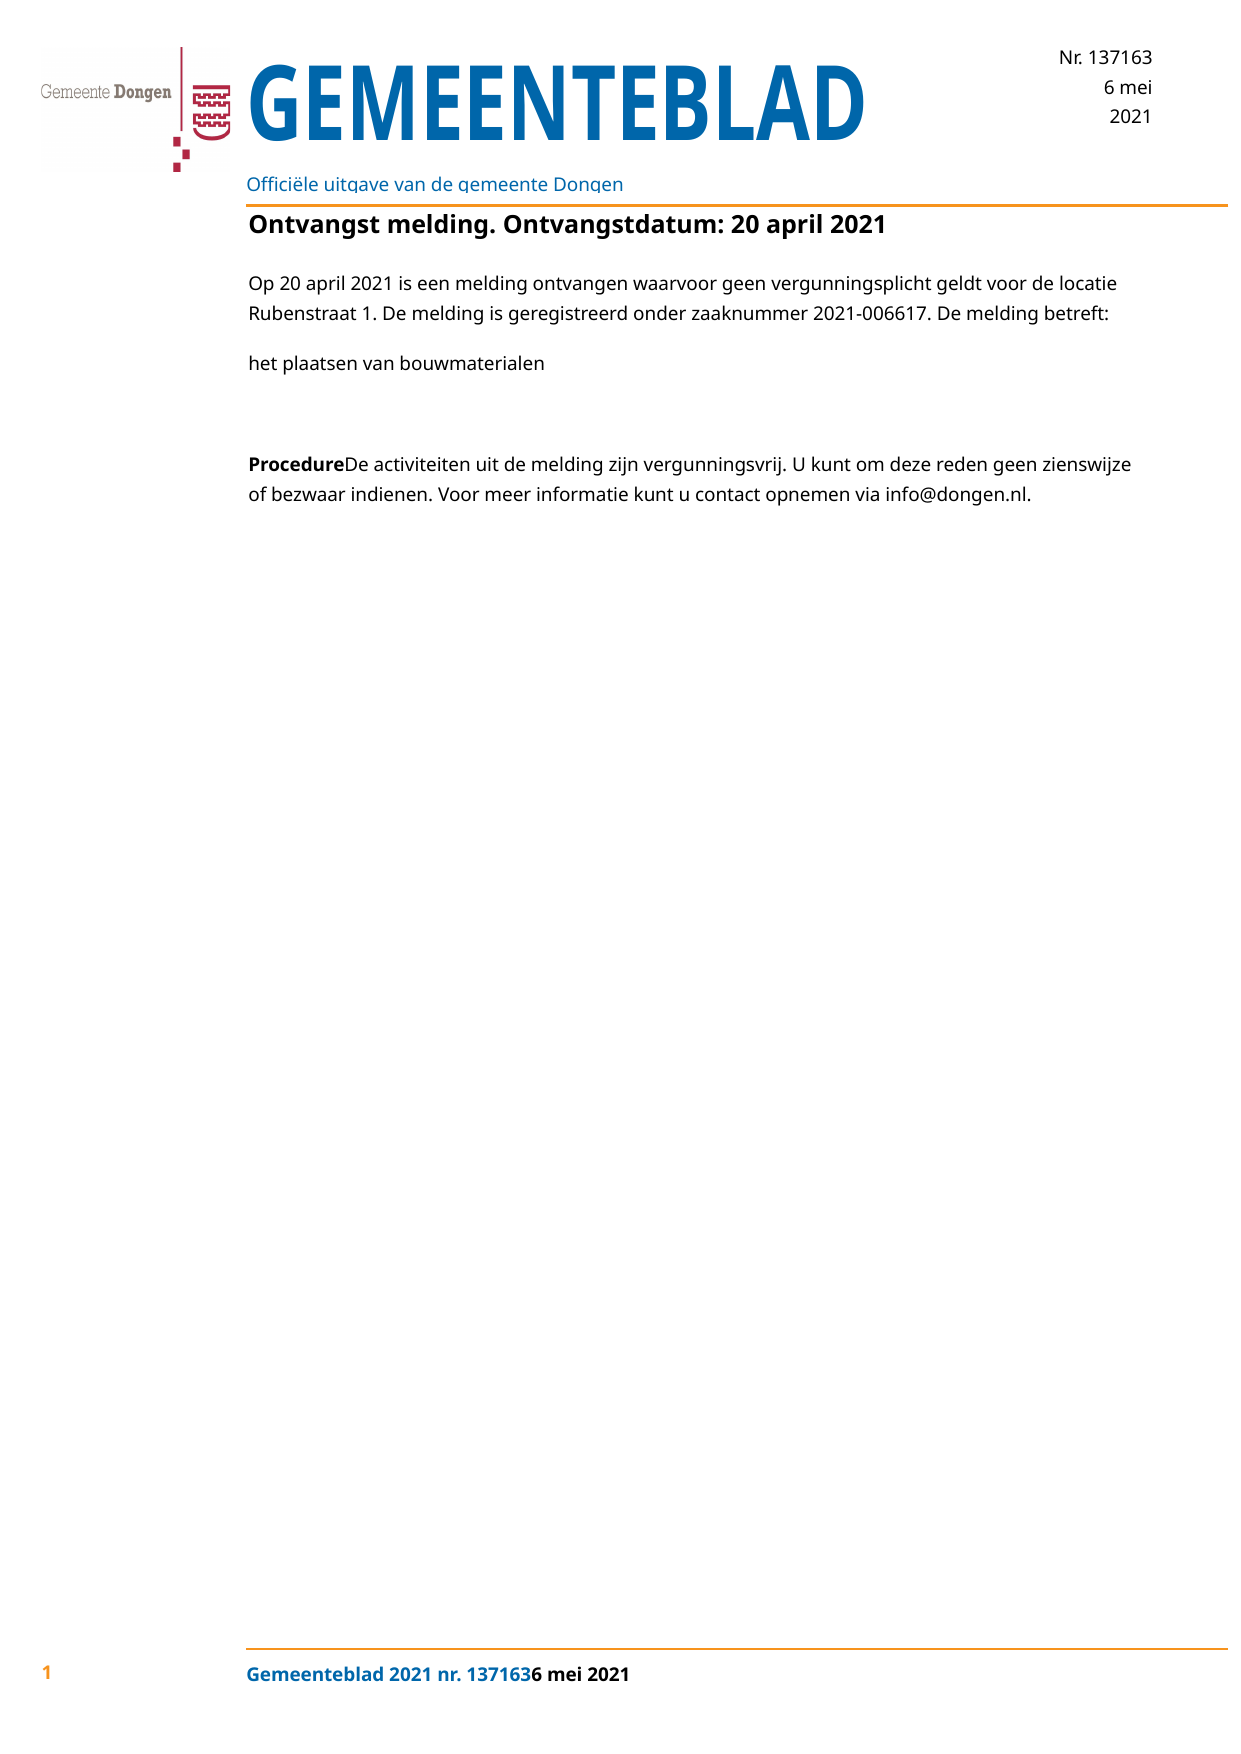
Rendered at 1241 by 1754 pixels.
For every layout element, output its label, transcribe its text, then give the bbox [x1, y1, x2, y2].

picture [41, 47, 231, 172]
text Op 20 april 2021 is een melding ontvangen waarvoor geen vergunningsplicht geldt voor de locatie Rubenstraat 1. De melding is geregistreerd onder zaaknummer 2021-006617. De melding betreft: [248, 270, 1152, 326]
text ProcedureDe activiteiten uit de melding zijn vergunningsvrij. U kunt om deze reden geen zienswijze of bezwaar indienen. Voor meer informatie kunt u contact opnemen via info@dongen.nl. [248, 451, 1152, 506]
text Ontvangst melding. Ontvangstdatum: 20 april 2021 [248, 207, 1152, 241]
text het plaatsen van bouwmaterialen [248, 350, 1152, 376]
